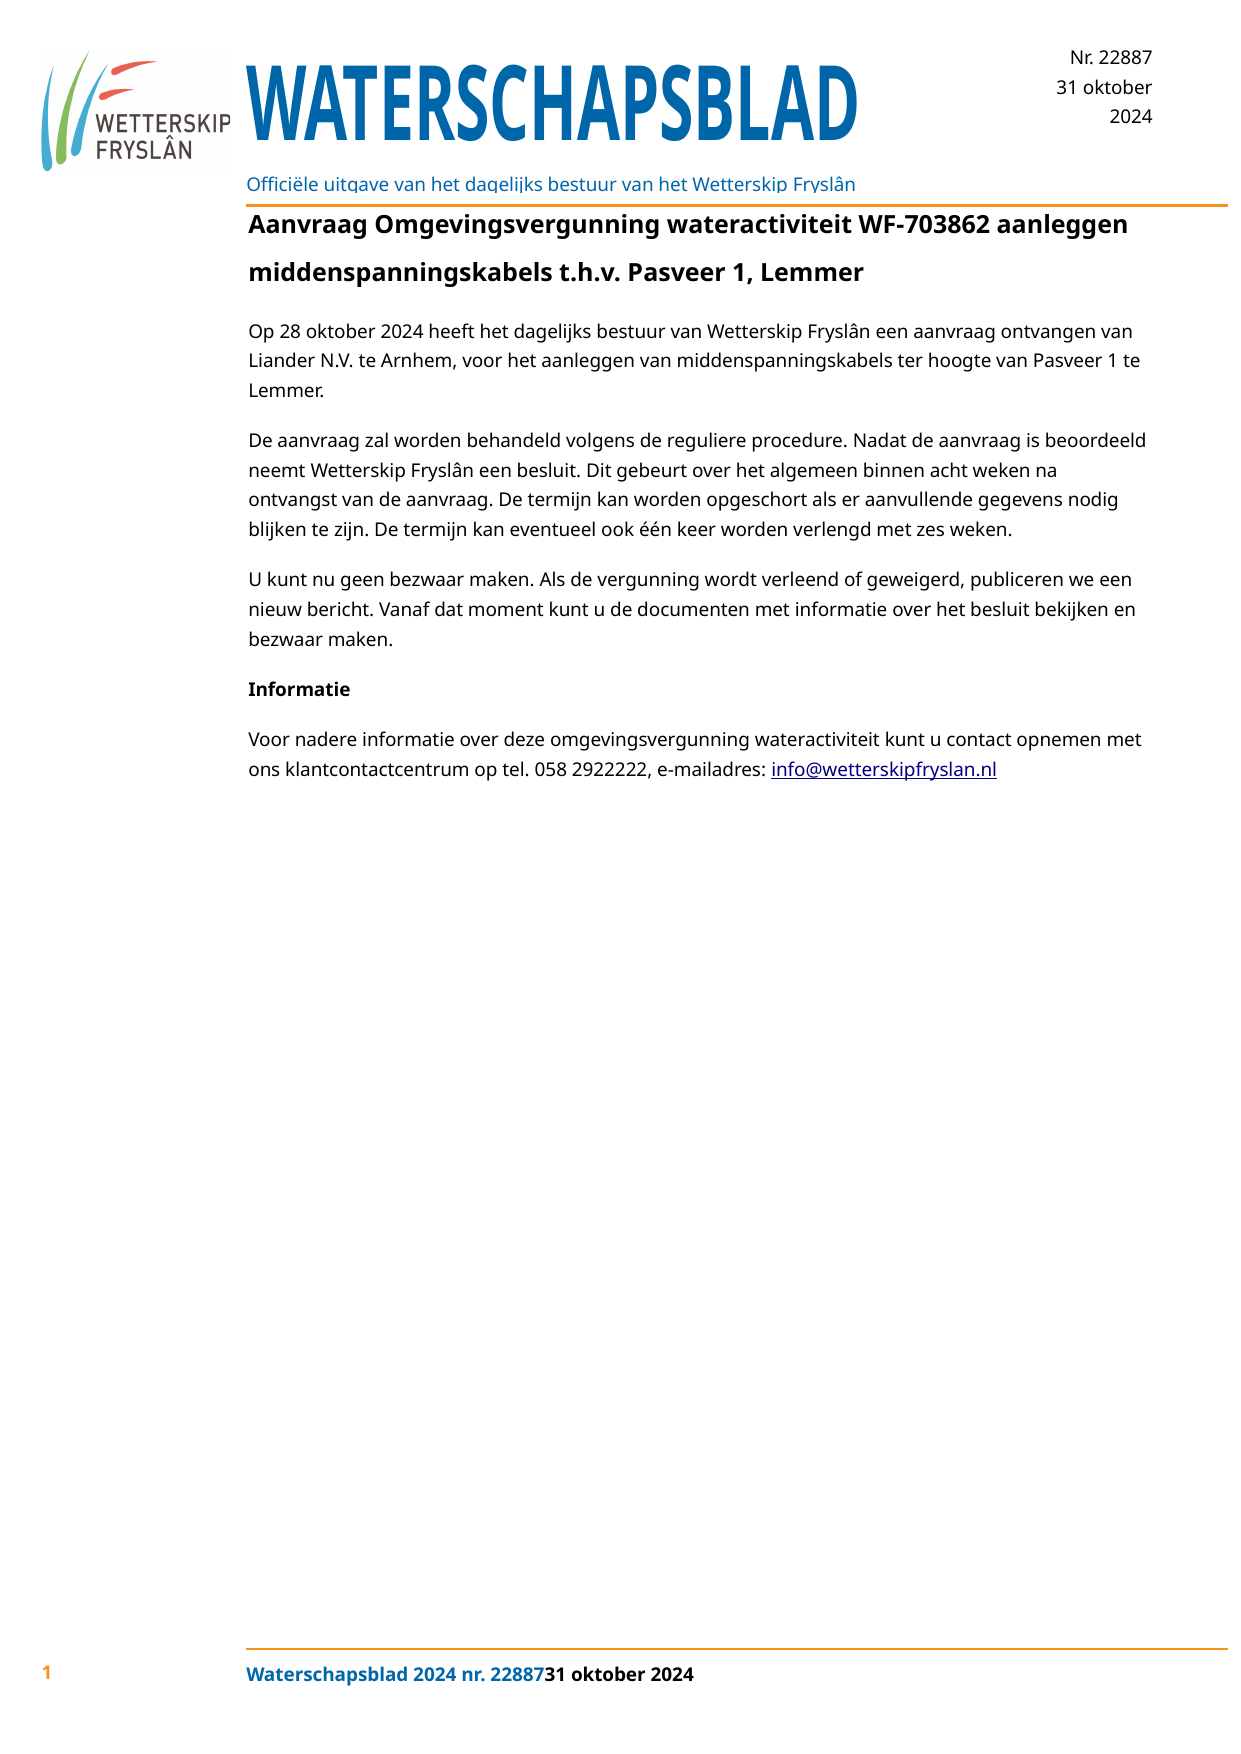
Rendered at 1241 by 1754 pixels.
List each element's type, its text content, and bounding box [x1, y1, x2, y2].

text Op 28 oktober 2024 heeft het dagelijks bestuur van Wetterskip Fryslân een aanvraag ontvangen van Liander N.V. te Arnhem, voor het aanleggen van middenspanningskabels ter hoogte van Pasveer 1 te Lemmer. [248, 318, 1152, 403]
text Voor nadere informatie over deze omgevingsvergunning wateractiviteit kunt u contact opnemen met ons klantcontactcentrum op tel. 058 2922222, e-mailadres: info@wetterskipfryslan.nl [248, 727, 1152, 782]
text Informatie [248, 676, 1152, 702]
text Aanvraag Omgevingsvergunning wateractiviteit WF-703862 aanleggen middenspanningskabels t.h.v. Pasveer 1, Lemmer [248, 207, 1152, 288]
text De aanvraag zal worden behandeld volgens de reguliere procedure. Nadat de aanvraag is beoordeeld neemt Wetterskip Fryslân een besluit. Dit gebeurt over het algemeen binnen acht weken na ontvangst van de aanvraag. De termijn kan worden opgeschort als er aanvullende gegevens nodig blijken te zijn. De termijn kan eventueel ook één keer worden verlengd met zes weken. [248, 427, 1152, 542]
picture [41, 47, 231, 172]
text U kunt nu geen bezwaar maken. Als de vergunning wordt verleend of geweigerd, publiceren we een nieuw bericht. Vanaf dat moment kunt u de documenten met informatie over het besluit bekijken en bezwaar maken. [248, 567, 1152, 652]
